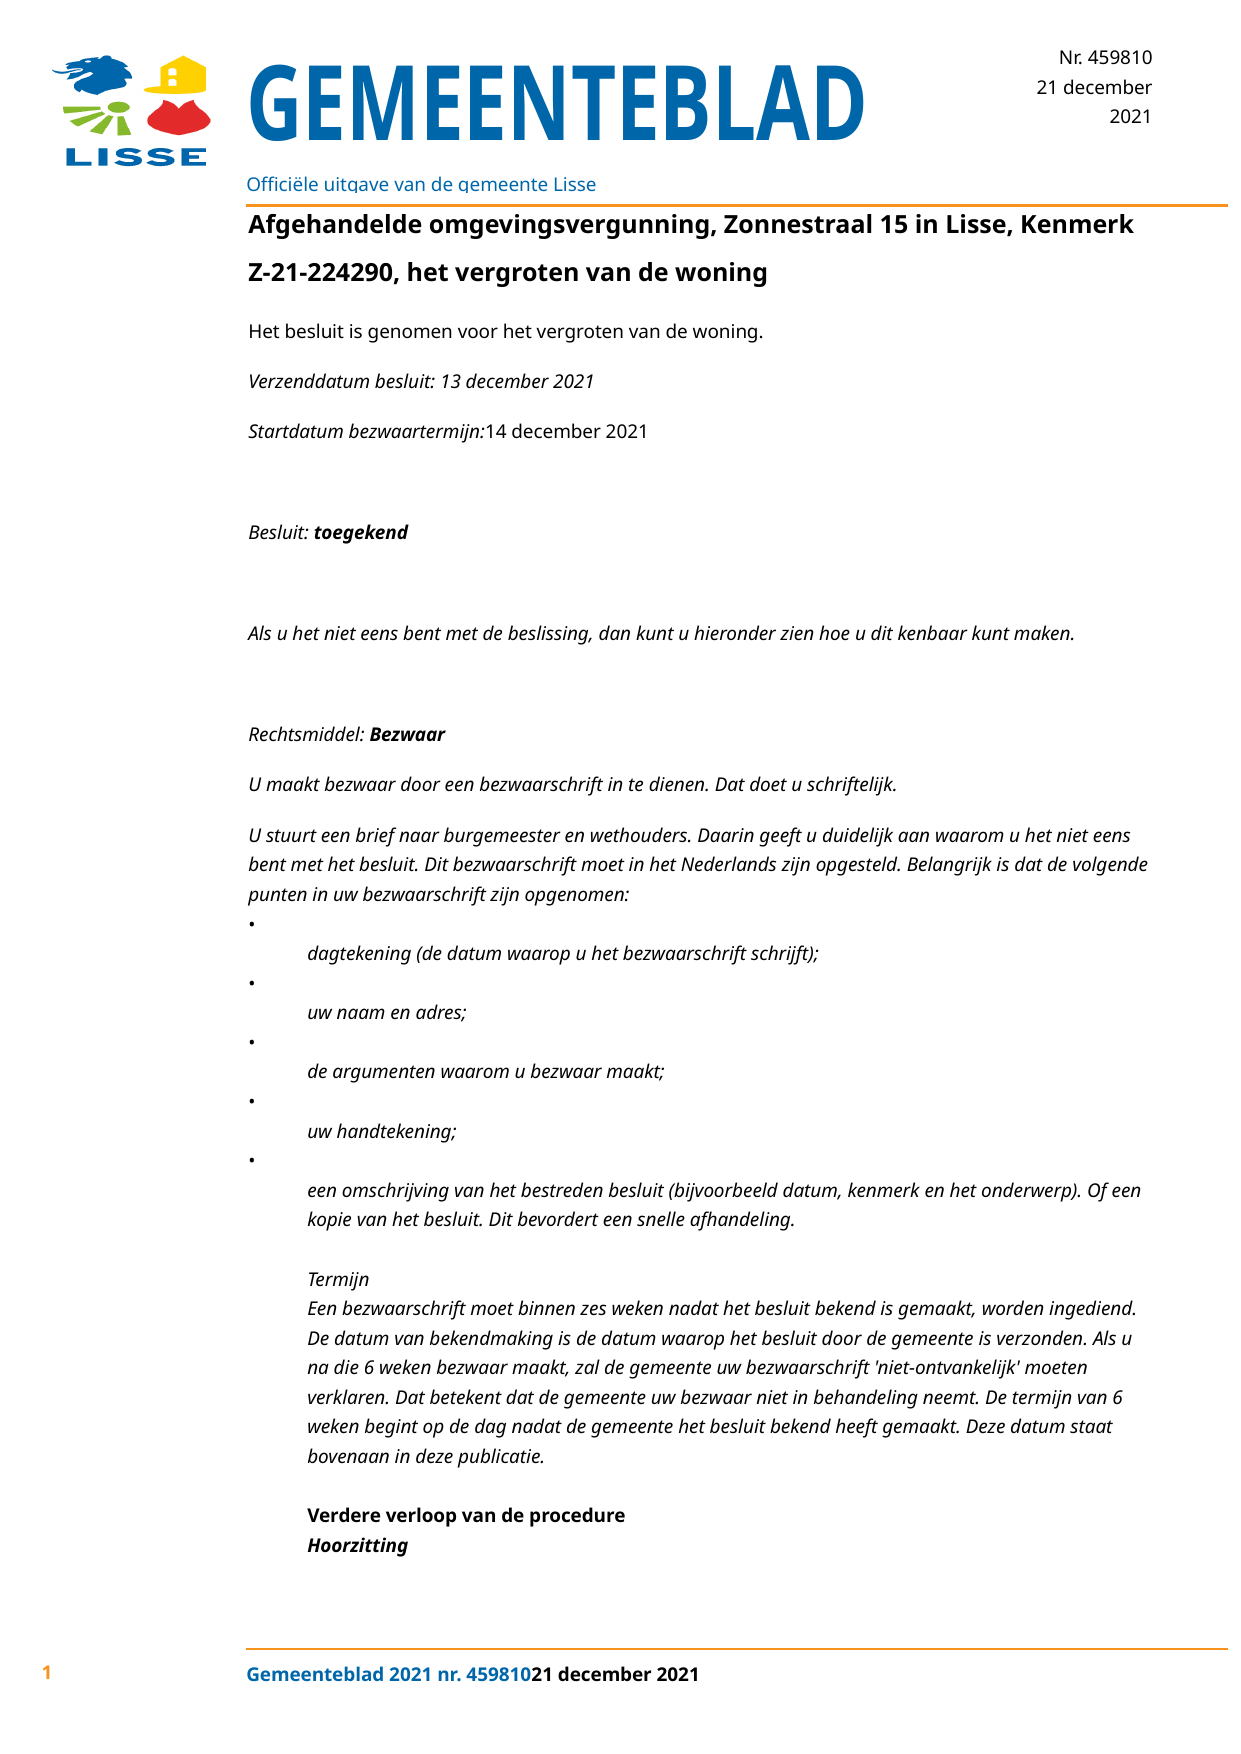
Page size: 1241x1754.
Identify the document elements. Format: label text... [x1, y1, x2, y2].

text Startdatum bezwaartermijn:14 december 2021 [248, 419, 1152, 444]
list uw handtekening; [248, 1118, 1152, 1144]
text Afgehandelde omgevingsvergunning, Zonnestraal 15 in Lisse, Kenmerk Z-21-224290, het vergroten van de woning [248, 207, 1152, 288]
picture [41, 47, 231, 172]
list Termijn [248, 1266, 1152, 1292]
text U stuurt een brief naar burgemeester en wethouders. Daarin geeft u duidelijk aan waarom u het niet eens bent met het besluit. Dit bezwaarschrift moet in het Nederlands zijn opgesteld. Belangrijk is dat de volgende punten in uw bezwaarschrift zijn opgenomen: [248, 822, 1152, 907]
text U maakt bezwaar door een bezwaarschrift in te dienen. Dat doet u schriftelijk. [248, 772, 1152, 797]
list Een bezwaarschrift moet binnen zes weken nadat het besluit bekend is gemaakt, worden ingediend. De datum van bekendmaking is de datum waarop het besluit door de gemeente is verzonden. Als u na die 6 weken bezwaar maakt, zal de gemeente uw bezwaarschrift 'niet-ontvankelijk' moeten verklaren. Dat betekent dat de gemeente uw bezwaar niet in behandeling neemt. De termijn van 6 weken begint op de dag nadat de gemeente het besluit bekend heeft gemaakt. Deze datum staat bovenaan in deze publicatie. [248, 1295, 1152, 1469]
text Rechtsmiddel: Bezwaar [248, 721, 1152, 747]
text Besluit: toegekend [248, 519, 1152, 545]
list een omschrijving van het bestreden besluit (bijvoorbeeld datum, kenmerk en het onderwerp). Of een kopie van het besluit. Dit bevordert een snelle afhandeling. [248, 1177, 1152, 1232]
text Verzenddatum besluit: 13 december 2021 [248, 368, 1152, 394]
list Verdere verloop van de procedure [248, 1502, 1152, 1528]
text Het besluit is genomen voor het vergroten van de woning. [248, 318, 1152, 344]
list dagtekening (de datum waarop u het bezwaarschrift schrijft); [248, 940, 1152, 966]
text Als u het niet eens bent met de beslissing, dan kunt u hieronder zien hoe u dit kenbaar kunt maken. [248, 620, 1152, 646]
list uw naam en adres; [248, 999, 1152, 1025]
list Hoorzitting [248, 1532, 1152, 1558]
list de argumenten waarom u bezwaar maakt; [248, 1059, 1152, 1084]
